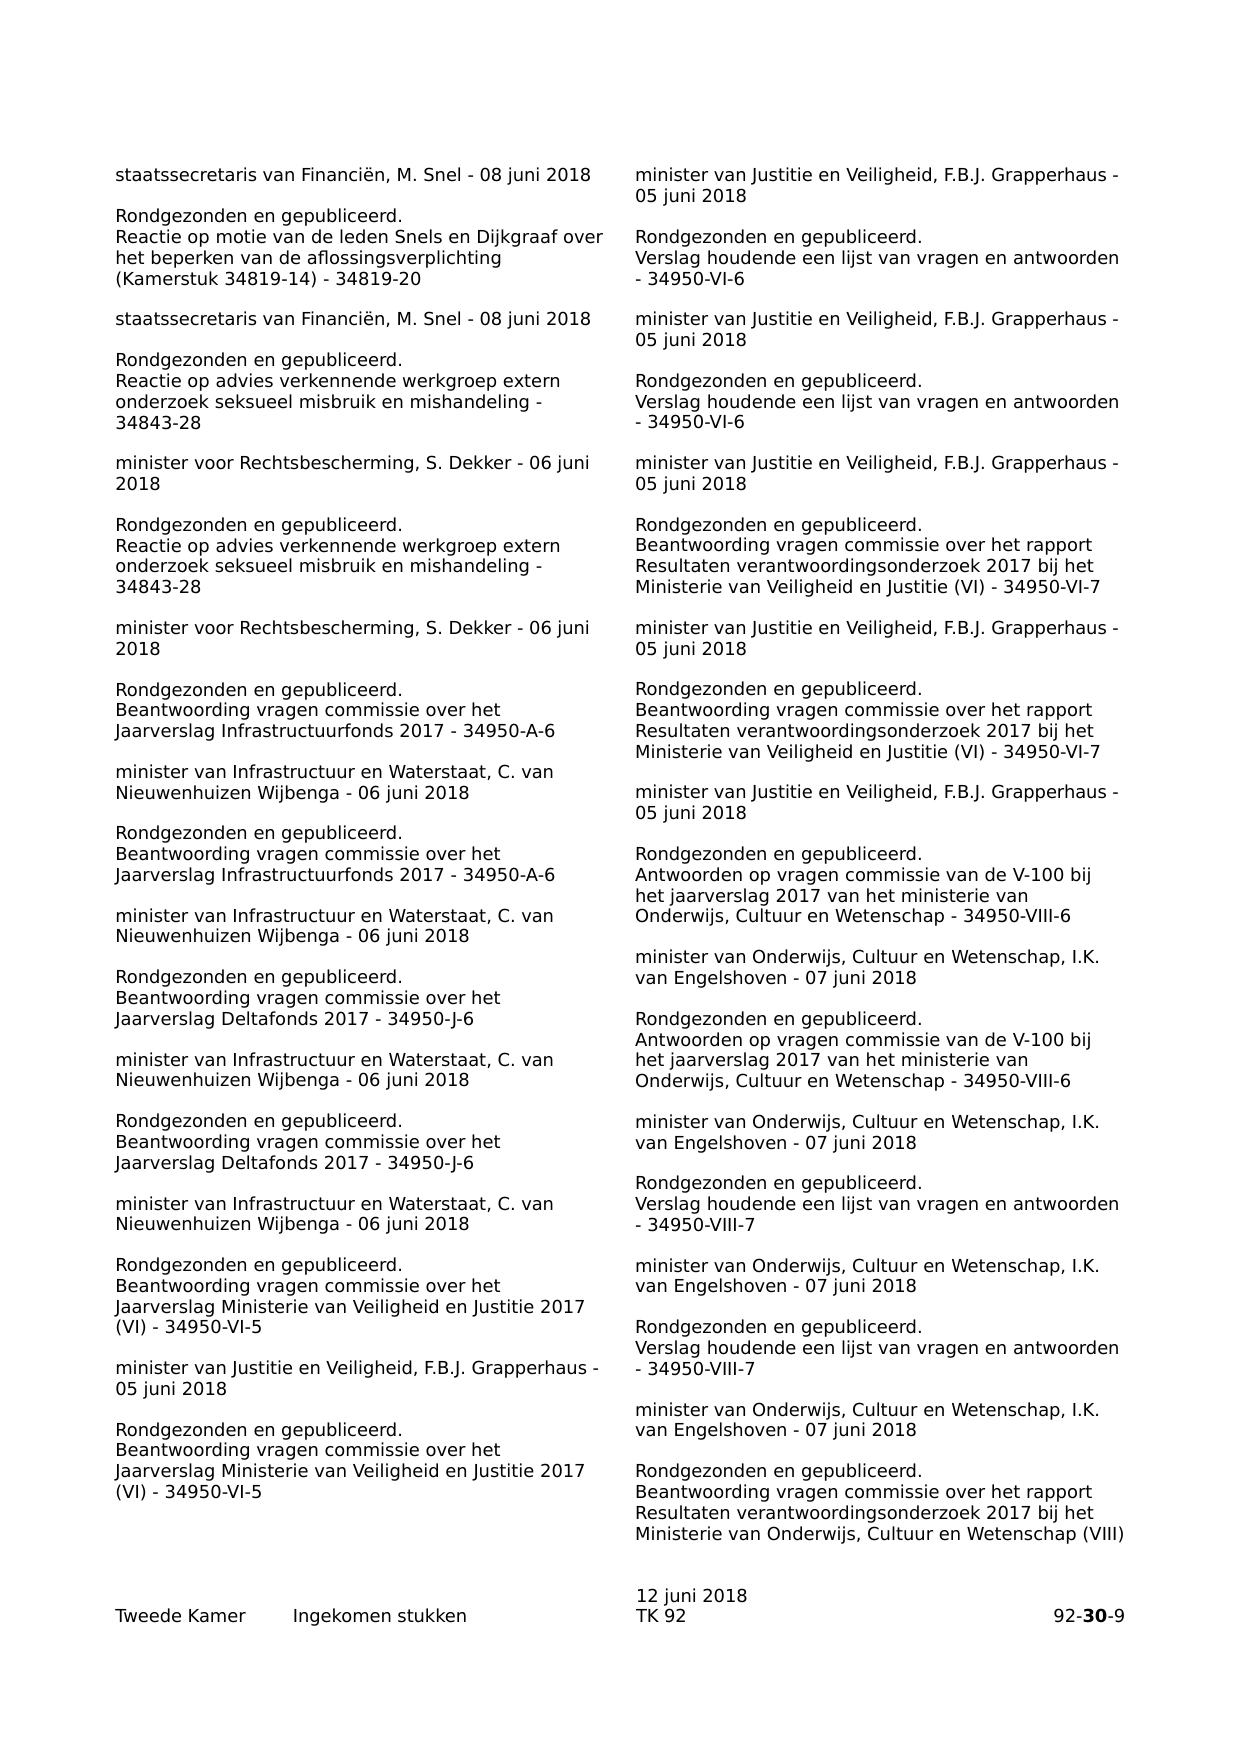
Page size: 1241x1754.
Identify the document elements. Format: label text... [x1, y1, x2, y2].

text minister van Justitie en Veiligheid, F.B.J. Grapperhaus - 05 juni 2018 [115, 1358, 605, 1399]
text minister van Justitie en Veiligheid, F.B.J. Grapperhaus - 05 juni 2018 [635, 618, 1125, 659]
text minister voor Rechtsbescherming, S. Dekker - 06 juni 2018 [115, 453, 605, 495]
text Verslag houdende een lijst van vragen en antwoorden - 34950-VI-6 [635, 391, 1125, 433]
text Rondgezonden en gepubliceerd. [635, 679, 1125, 700]
text Rondgezonden en gepubliceerd. [635, 1461, 1125, 1482]
text Beantwoording vragen commissie over het Jaarverslag Infrastructuurfonds 2017 - 34950-A-6 [115, 700, 605, 742]
text Rondgezonden en gepubliceerd. [635, 1317, 1125, 1338]
text minister van Justitie en Veiligheid, F.B.J. Grapperhaus - 05 juni 2018 [635, 453, 1125, 494]
text Rondgezonden en gepubliceerd. [115, 1111, 605, 1132]
text minister van Infrastructuur en Waterstaat, C. van Nieuwenhuizen Wijbenga - 06 juni 2018 [115, 1049, 605, 1091]
text Antwoorden op vragen commissie van de V-100 bij het jaarverslag 2017 van het ministerie van Onderwijs, Cultuur en Wetenschap - 34950-VIII-6 [635, 1029, 1125, 1092]
text Beantwoording vragen commissie over het Jaarverslag Deltafonds 2017 - 34950-J-6 [115, 988, 605, 1029]
text Verslag houdende een lijst van vragen en antwoorden - 34950-VIII-7 [635, 1338, 1125, 1379]
text Rondgezonden en gepubliceerd. [115, 206, 605, 227]
text Beantwoording vragen commissie over het rapport Resultaten verantwoordingsonderzoek 2017 bij het Ministerie van Veiligheid en Justitie (VI) - 34950-VI-7 [635, 535, 1125, 598]
text Rondgezonden en gepubliceerd. [635, 844, 1125, 864]
text minister van Onderwijs, Cultuur en Wetenschap, I.K. van Engelshoven - 07 juni 2018 [635, 1256, 1125, 1297]
text staatssecretaris van Financiën, M. Snel - 08 juni 2018 [115, 309, 605, 330]
text minister van Justitie en Veiligheid, F.B.J. Grapperhaus - 05 juni 2018 [635, 165, 1125, 207]
text Rondgezonden en gepubliceerd. [635, 227, 1125, 247]
text Rondgezonden en gepubliceerd. [635, 514, 1125, 535]
text Beantwoording vragen commissie over het Jaarverslag Infrastructuurfonds 2017 - 34950-A-6 [115, 844, 605, 886]
text minister voor Rechtsbescherming, S. Dekker - 06 juni 2018 [115, 618, 605, 659]
text Verslag houdende een lijst van vragen en antwoorden - 34950-VIII-7 [635, 1194, 1125, 1236]
text minister van Infrastructuur en Waterstaat, C. van Nieuwenhuizen Wijbenga - 06 juni 2018 [115, 762, 605, 803]
text Rondgezonden en gepubliceerd. [115, 1419, 605, 1440]
text Verslag houdende een lijst van vragen en antwoorden - 34950-VI-6 [635, 247, 1125, 289]
text Rondgezonden en gepubliceerd. [115, 515, 605, 535]
text Rondgezonden en gepubliceerd. [635, 1008, 1125, 1029]
text Beantwoording vragen commissie over het Jaarverslag Deltafonds 2017 - 34950-J-6 [115, 1132, 605, 1173]
text minister van Onderwijs, Cultuur en Wetenschap, I.K. van Engelshoven - 07 juni 2018 [635, 1112, 1125, 1153]
text Beantwoording vragen commissie over het Jaarverslag Ministerie van Veiligheid en Justitie 2017 (VI) - 34950-VI-5 [115, 1276, 605, 1338]
text Reactie op advies verkennende werkgroep extern onderzoek seksueel misbruik en mishandeling - 34843-28 [115, 371, 605, 433]
text staatssecretaris van Financiën, M. Snel - 08 juni 2018 [115, 165, 605, 186]
text Reactie op motie van de leden Snels en Dijkgraaf over het beperken van de aflossingsverplichting (Kamerstuk 34819-14) - 34819-20 [115, 227, 605, 289]
text Beantwoording vragen commissie over het rapport Resultaten verantwoordingsonderzoek 2017 bij het Ministerie van Veiligheid en Justitie (VI) - 34950-VI-7 [635, 700, 1125, 762]
text Rondgezonden en gepubliceerd. [115, 679, 605, 700]
text minister van Onderwijs, Cultuur en Wetenschap, I.K. van Engelshoven - 07 juni 2018 [635, 947, 1125, 988]
text minister van Justitie en Veiligheid, F.B.J. Grapperhaus - 05 juni 2018 [635, 782, 1125, 824]
text Rondgezonden en gepubliceerd. [115, 350, 605, 371]
text Rondgezonden en gepubliceerd. [115, 1255, 605, 1276]
text Rondgezonden en gepubliceerd. [115, 823, 605, 844]
text minister van Justitie en Veiligheid, F.B.J. Grapperhaus - 05 juni 2018 [635, 309, 1125, 351]
text Antwoorden op vragen commissie van de V-100 bij het jaarverslag 2017 van het ministerie van Onderwijs, Cultuur en Wetenschap - 34950-VIII-6 [635, 864, 1125, 927]
text Rondgezonden en gepubliceerd. [635, 1173, 1125, 1194]
text Rondgezonden en gepubliceerd. [635, 371, 1125, 391]
text Beantwoording vragen commissie over het Jaarverslag Ministerie van Veiligheid en Justitie 2017 (VI) - 34950-VI-5 [115, 1440, 605, 1503]
text Beantwoording vragen commissie over het rapport Resultaten verantwoordingsonderzoek 2017 bij het Ministerie van Onderwijs, Cultuur en Wetenschap (VIII) [635, 1482, 1125, 1544]
text minister van Infrastructuur en Waterstaat, C. van Nieuwenhuizen Wijbenga - 06 juni 2018 [115, 1193, 605, 1235]
text Reactie op advies verkennende werkgroep extern onderzoek seksueel misbruik en mishandeling - 34843-28 [115, 535, 605, 598]
text minister van Onderwijs, Cultuur en Wetenschap, I.K. van Engelshoven - 07 juni 2018 [635, 1399, 1125, 1441]
text Rondgezonden en gepubliceerd. [115, 967, 605, 988]
text minister van Infrastructuur en Waterstaat, C. van Nieuwenhuizen Wijbenga - 06 juni 2018 [115, 906, 605, 947]
